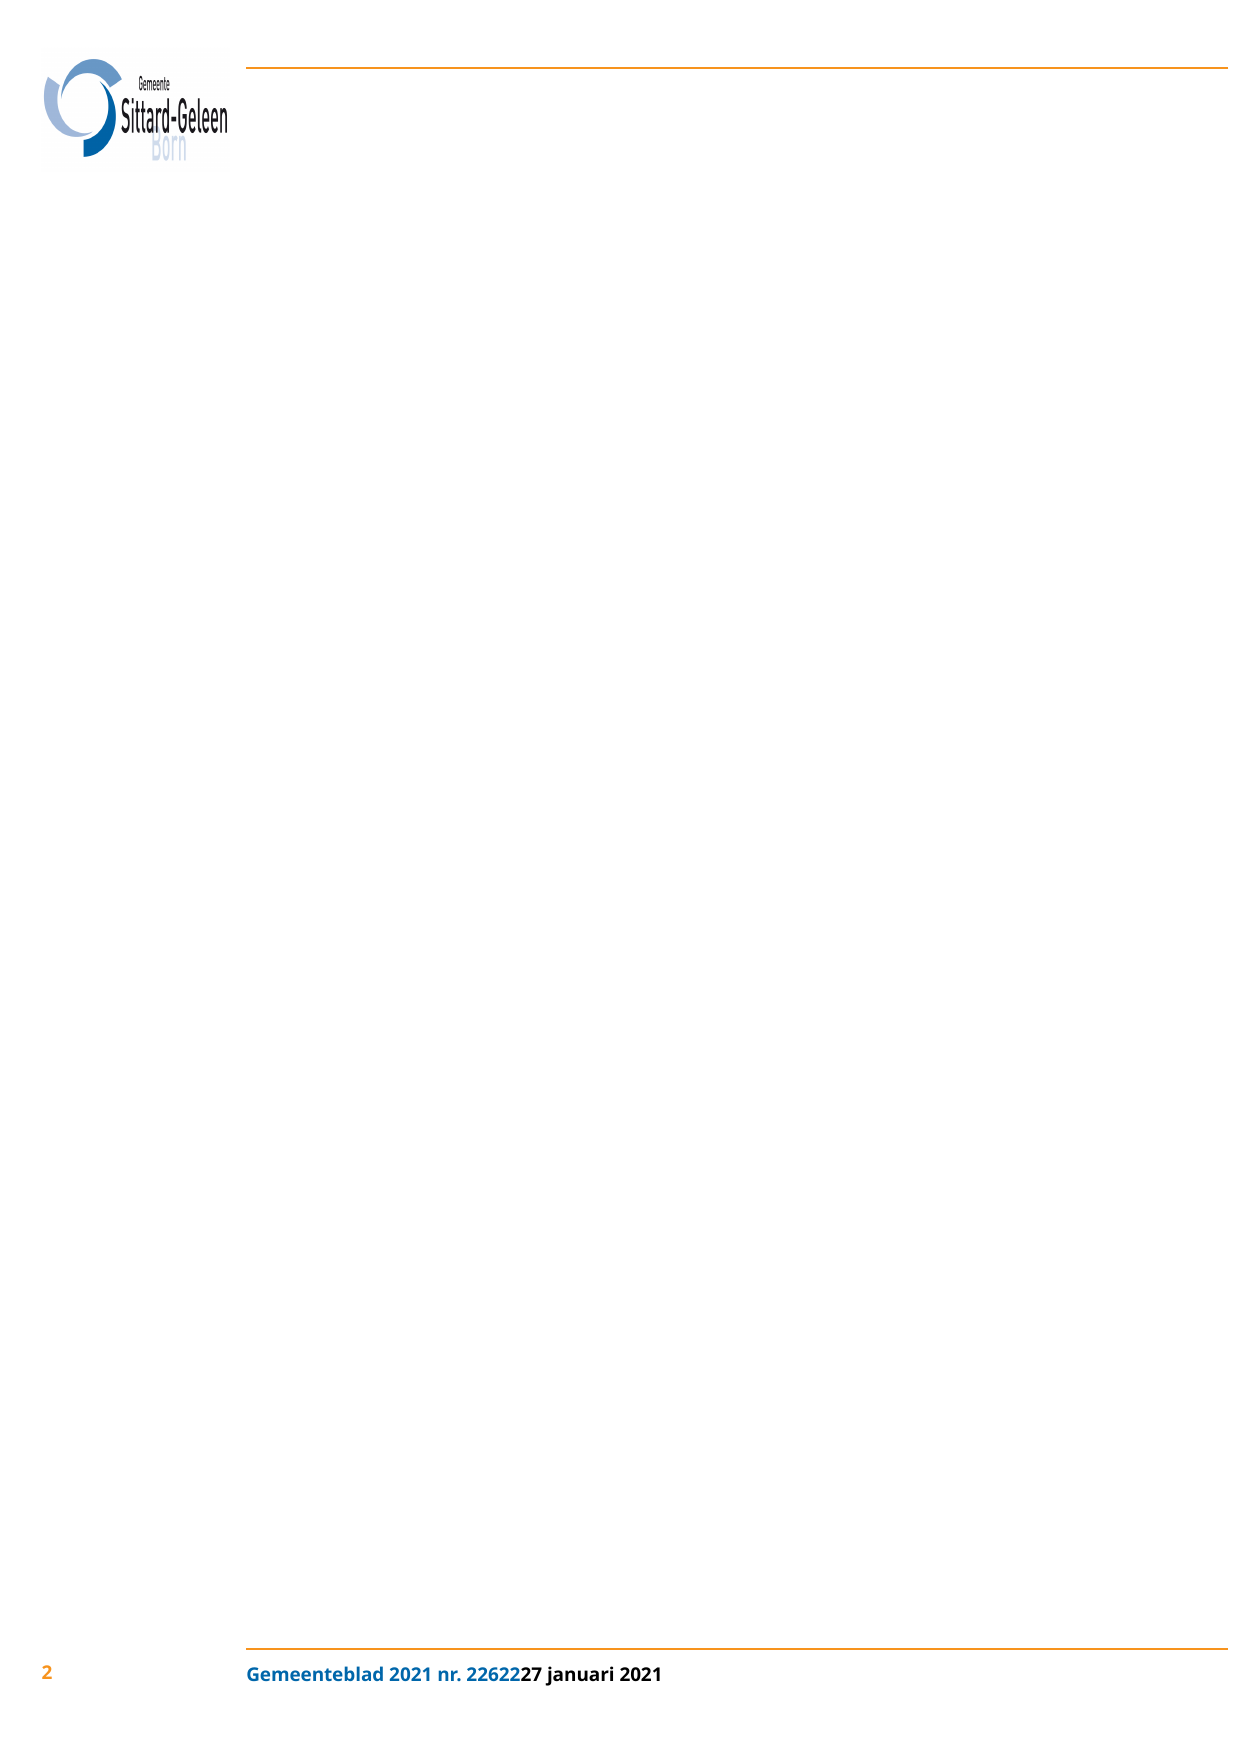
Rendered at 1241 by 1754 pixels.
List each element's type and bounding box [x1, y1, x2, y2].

picture [41, 47, 231, 172]
